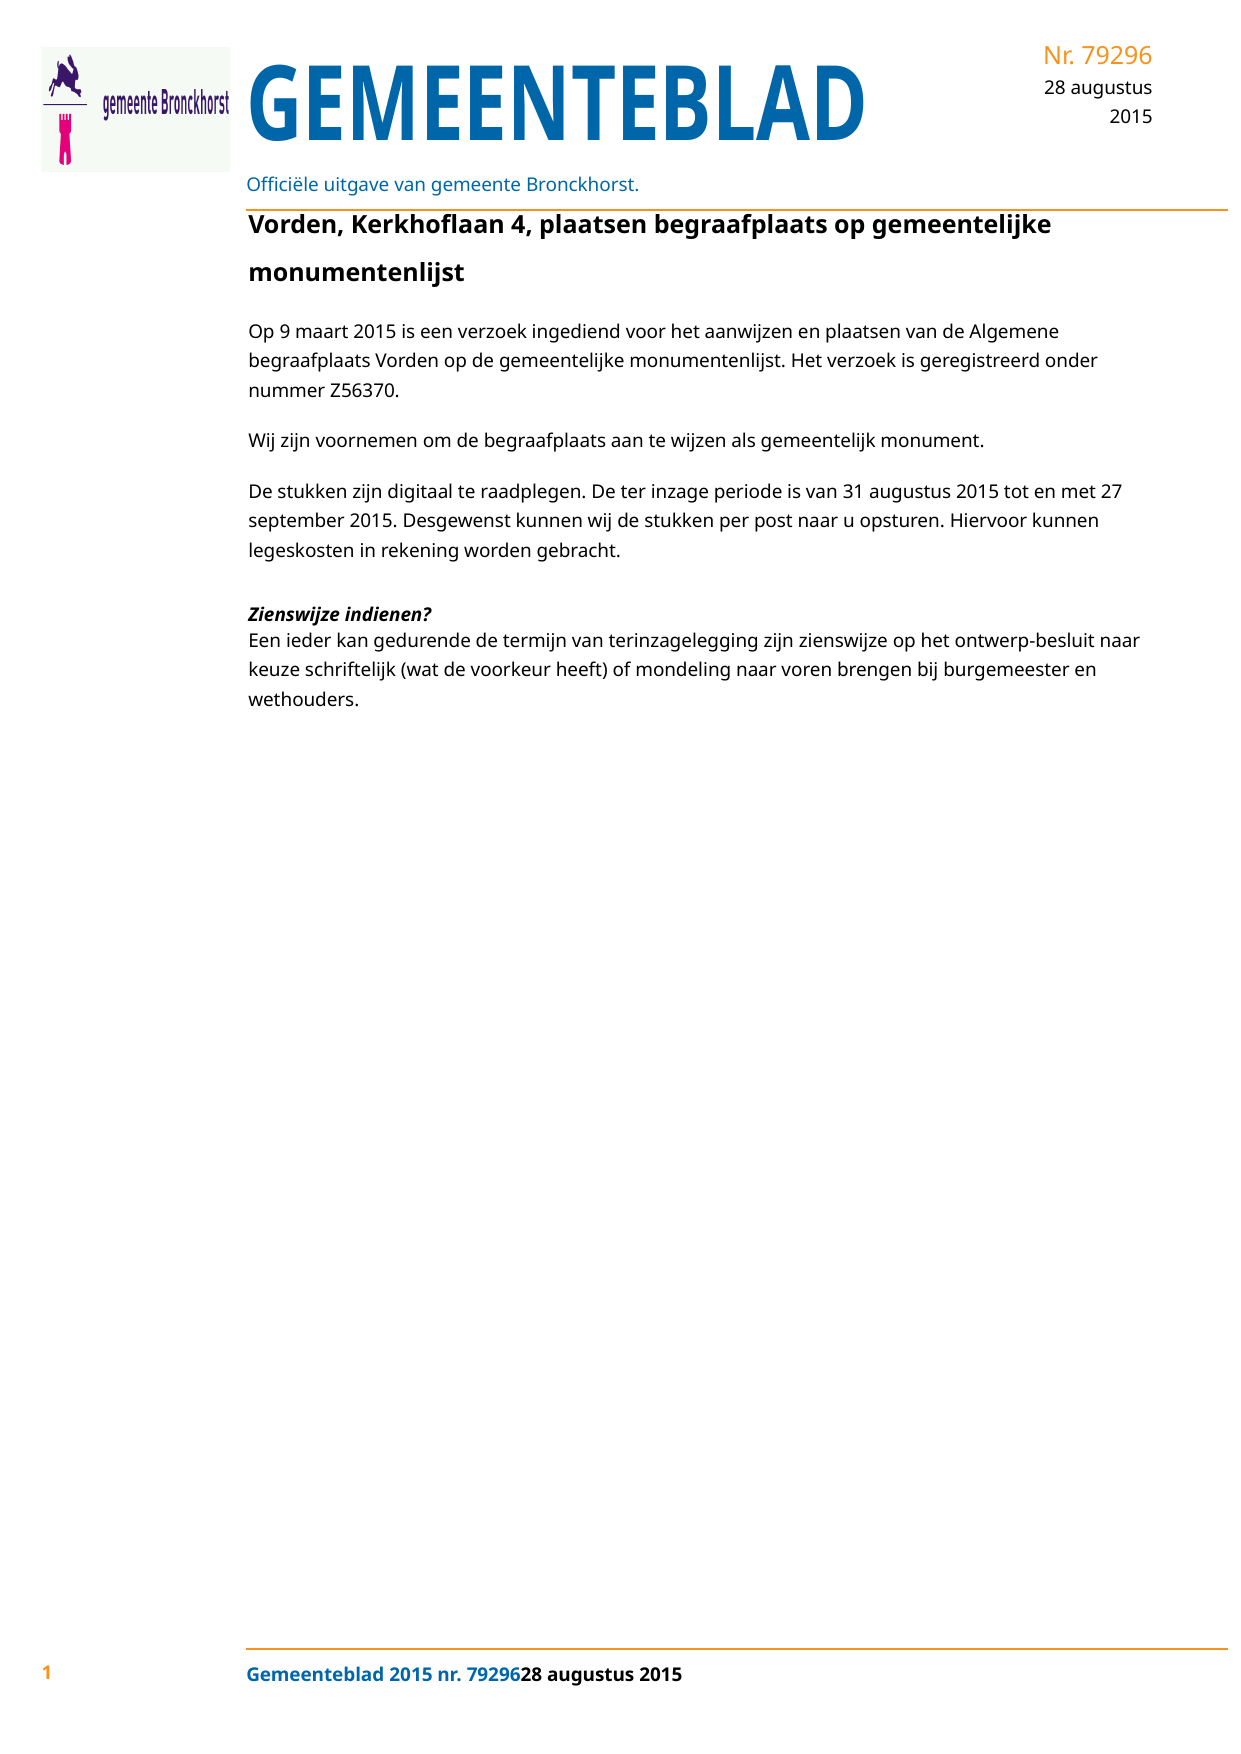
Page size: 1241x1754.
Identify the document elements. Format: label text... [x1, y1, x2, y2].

text Op 9 maart 2015 is een verzoek ingediend voor het aanwijzen en plaatsen van de Algemene begraafplaats Vorden op de gemeentelijke monumentenlijst. Het verzoek is geregistreerd onder nummer Z56370. [248, 318, 1152, 403]
text Vorden, Kerkhoflaan 4, plaatsen begraafplaats op gemeentelijke monumentenlijst [248, 211, 1152, 288]
text Een ieder kan gedurende de termijn van terinzagelegging zijn zienswijze op het ontwerp-besluit naar keuze schriftelijk (wat de voorkeur heeft) of mondeling naar voren brengen bij burgemeester en wethouders. [248, 627, 1152, 712]
picture [41, 47, 231, 172]
text Wij zijn voornemen om de begraafplaats aan te wijzen als gemeentelijk monument. [248, 427, 1152, 453]
text Zienswijze indienen? [248, 601, 1152, 627]
text De stukken zijn digitaal te raadplegen. De ter inzage periode is van 31 augustus 2015 tot en met 27 september 2015. Desgewenst kunnen wij de stukken per post naar u opsturen. Hiervoor kunnen legeskosten in rekening worden gebracht. [248, 478, 1152, 563]
